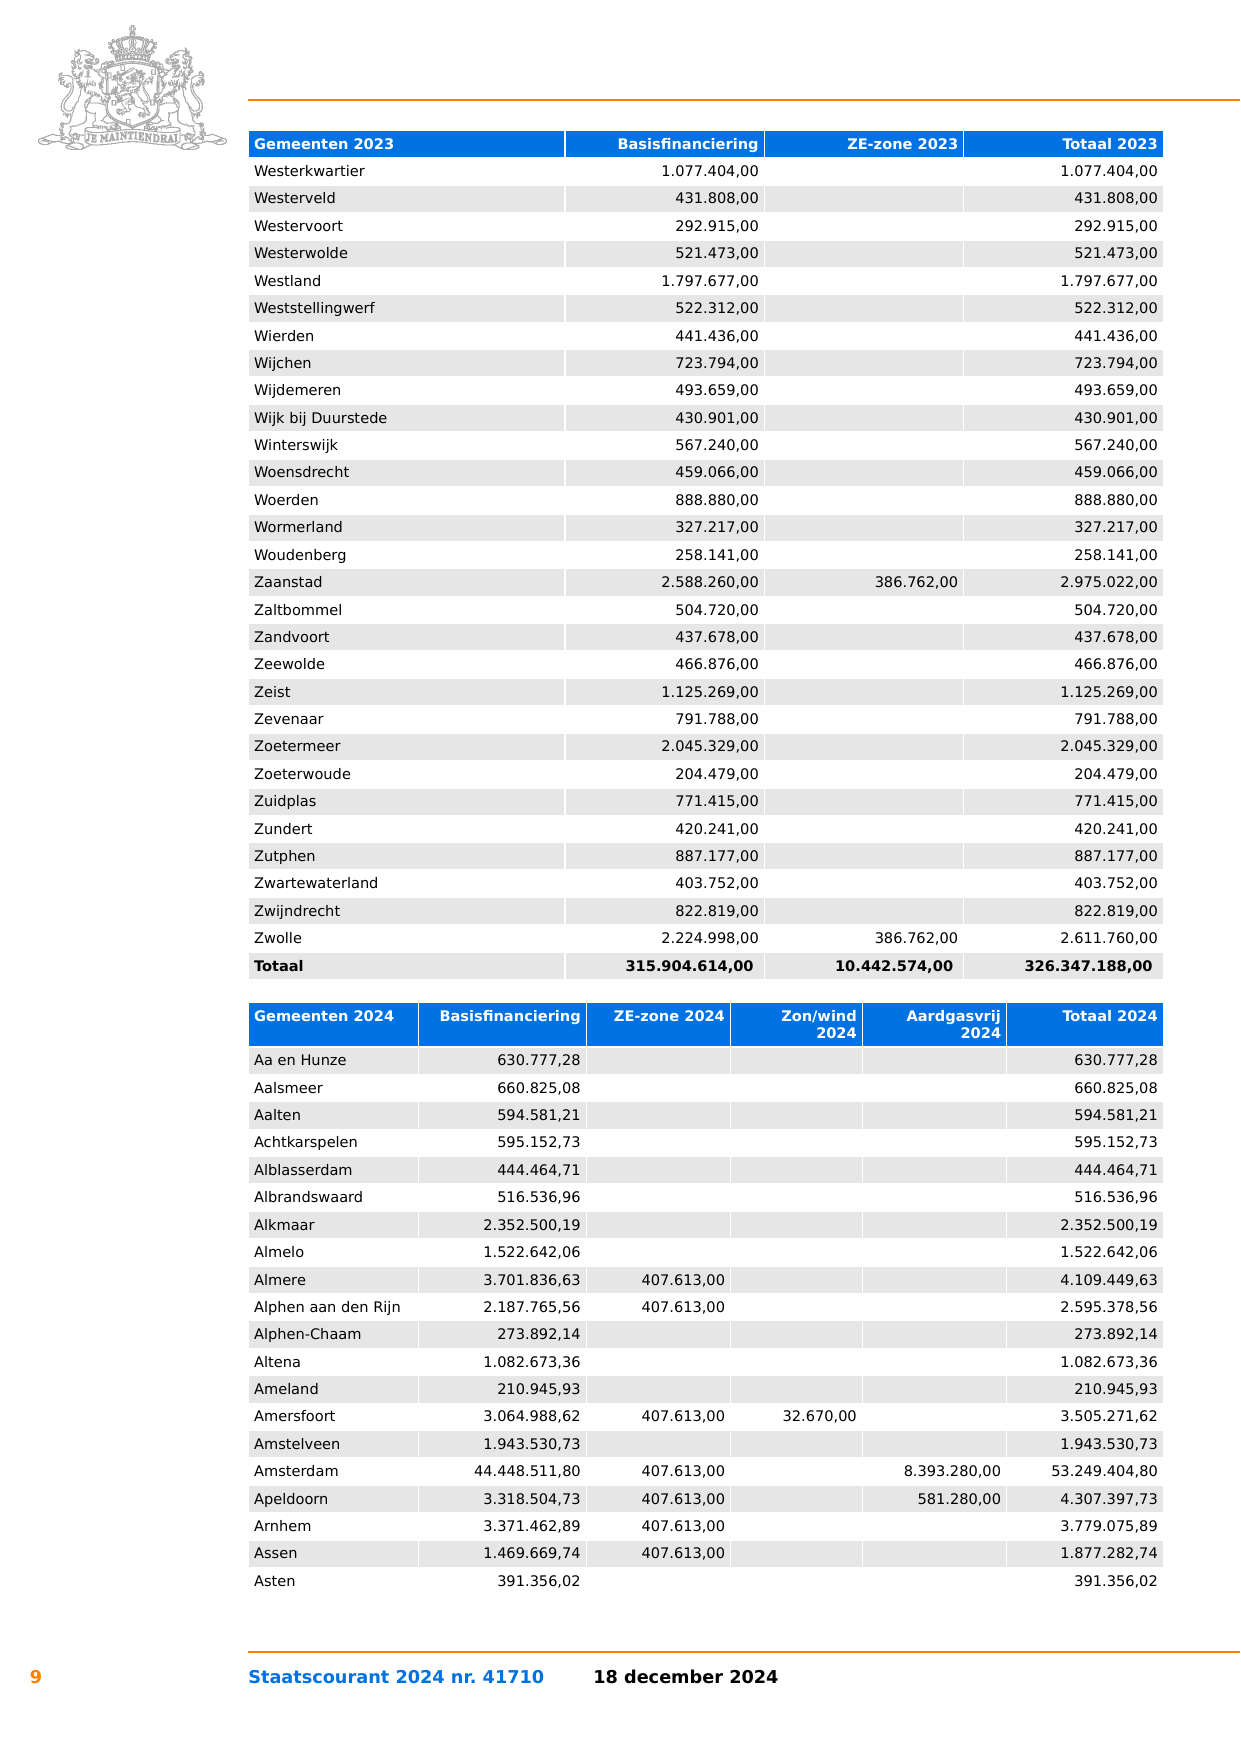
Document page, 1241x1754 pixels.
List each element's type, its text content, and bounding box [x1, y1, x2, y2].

table_cell [863, 1185, 1006, 1211]
table_cell [765, 241, 963, 267]
table_cell 4.307.397,73 [1007, 1486, 1163, 1512]
table_cell [731, 1212, 862, 1238]
table_cell 2.224.998,00 [566, 925, 764, 952]
picture [38, 25, 227, 150]
table_cell 1.877.282,74 [1007, 1541, 1163, 1567]
table_cell 3.779.075,89 [1007, 1513, 1163, 1539]
table_cell Alblasserdam [249, 1157, 418, 1183]
table_cell 1.125.269,00 [566, 679, 764, 705]
table_header Basisfinanciering [419, 1003, 586, 1046]
table_cell 32.670,00 [731, 1404, 862, 1430]
table_cell 444.464,71 [419, 1157, 586, 1183]
table_cell 10.442.574,00 [765, 953, 963, 979]
table_cell [765, 734, 963, 760]
table_cell 407.613,00 [587, 1404, 730, 1430]
table_cell Zeewolde [249, 651, 564, 678]
table_cell Amsterdam [249, 1459, 418, 1485]
table_cell Wijk bij Duurstede [249, 405, 564, 431]
table_cell 327.217,00 [566, 515, 764, 541]
table_cell 258.141,00 [964, 542, 1163, 568]
table_cell Weststellingwerf [249, 295, 564, 322]
table_cell Asten [249, 1568, 418, 1594]
table_cell [765, 350, 963, 376]
table_cell [587, 1376, 730, 1403]
table_cell 403.752,00 [964, 871, 1163, 897]
table_cell [587, 1568, 730, 1594]
table_cell [765, 487, 963, 513]
table_cell 210.945,93 [1007, 1376, 1163, 1403]
table_cell [765, 460, 963, 486]
table_cell 444.464,71 [1007, 1157, 1163, 1183]
table_cell 581.280,00 [863, 1486, 1006, 1512]
table_cell Alkmaar [249, 1212, 418, 1238]
table_cell 407.613,00 [587, 1459, 730, 1485]
table_cell [587, 1349, 730, 1375]
table_cell [587, 1431, 730, 1457]
table_cell [765, 624, 963, 650]
table_cell [765, 843, 963, 869]
table_cell 386.762,00 [765, 569, 963, 596]
table_cell 8.393.280,00 [863, 1459, 1006, 1485]
table_cell Aalsmeer [249, 1075, 418, 1101]
table_cell 504.720,00 [964, 597, 1163, 623]
table_cell [765, 158, 963, 185]
table_cell [863, 1404, 1006, 1430]
table_cell 327.217,00 [964, 515, 1163, 541]
table_cell 407.613,00 [587, 1486, 730, 1512]
table_cell [731, 1157, 862, 1183]
table_cell 1.797.677,00 [566, 268, 764, 294]
table_cell [731, 1048, 862, 1074]
table_cell [731, 1459, 862, 1485]
table_cell Wijchen [249, 350, 564, 376]
table_cell [863, 1239, 1006, 1266]
table_cell 888.880,00 [566, 487, 764, 513]
table_cell 1.077.404,00 [964, 158, 1163, 185]
table_cell [863, 1349, 1006, 1375]
table_cell [863, 1321, 1006, 1348]
table_cell 3.371.462,89 [419, 1513, 586, 1539]
table_cell 437.678,00 [566, 624, 764, 650]
table_cell 315.904.614,00 [566, 953, 764, 979]
table_cell [765, 789, 963, 815]
table_cell 504.720,00 [566, 597, 764, 623]
table_cell 1.082.673,36 [1007, 1349, 1163, 1375]
table_cell 2.588.260,00 [566, 569, 764, 596]
table_cell [765, 542, 963, 568]
table_cell 2.975.022,00 [964, 569, 1163, 596]
table_cell [863, 1568, 1006, 1594]
table_cell [731, 1102, 862, 1129]
table_cell [765, 432, 963, 459]
table_cell [765, 679, 963, 705]
table_cell [587, 1048, 730, 1074]
table_cell [587, 1321, 730, 1348]
table_cell Almelo [249, 1239, 418, 1266]
table_cell 822.819,00 [566, 898, 764, 924]
table_cell Zoeterwoude [249, 761, 564, 787]
table_cell 2.045.329,00 [566, 734, 764, 760]
table_cell [863, 1075, 1006, 1101]
table_cell Ameland [249, 1376, 418, 1403]
table_cell 1.077.404,00 [566, 158, 764, 185]
table_cell [731, 1267, 862, 1293]
table_cell Westerwolde [249, 241, 564, 267]
table_cell [863, 1376, 1006, 1403]
table_cell 430.901,00 [566, 405, 764, 431]
table_cell Woerden [249, 487, 564, 513]
table_cell [731, 1321, 862, 1348]
table_header Totaal 2023 [964, 131, 1163, 157]
table_cell 407.613,00 [587, 1267, 730, 1293]
table_cell [731, 1185, 862, 1211]
table_cell [731, 1541, 862, 1567]
table_cell Totaal [249, 953, 564, 979]
table_cell 1.125.269,00 [964, 679, 1163, 705]
table_cell 771.415,00 [964, 789, 1163, 815]
table_cell [863, 1130, 1006, 1156]
table_cell [765, 706, 963, 733]
table_cell 516.536,96 [419, 1185, 586, 1211]
table_cell 2.187.765,56 [419, 1294, 586, 1320]
table_cell [587, 1212, 730, 1238]
table_cell 1.522.642,06 [1007, 1239, 1163, 1266]
table_cell Woensdrecht [249, 460, 564, 486]
table_header Zon/wind 2024 [731, 1003, 862, 1046]
table_cell 595.152,73 [419, 1130, 586, 1156]
table_cell Westerveld [249, 186, 564, 212]
table_cell 441.436,00 [964, 323, 1163, 349]
table_cell Zwartewaterland [249, 871, 564, 897]
table_cell 292.915,00 [566, 213, 764, 239]
table_cell [863, 1541, 1006, 1567]
table_cell Wormerland [249, 515, 564, 541]
table_cell Arnhem [249, 1513, 418, 1539]
table_cell Altena [249, 1349, 418, 1375]
table_cell [587, 1130, 730, 1156]
table_cell [731, 1568, 862, 1594]
table_cell 521.473,00 [964, 241, 1163, 267]
table_cell [765, 295, 963, 322]
table_cell [765, 816, 963, 842]
table_cell 430.901,00 [964, 405, 1163, 431]
table_cell 887.177,00 [566, 843, 764, 869]
table_cell 630.777,28 [419, 1048, 586, 1074]
table_cell [863, 1431, 1006, 1457]
table_cell 3.701.836,63 [419, 1267, 586, 1293]
table_cell Zeist [249, 679, 564, 705]
table_cell 273.892,14 [1007, 1321, 1163, 1348]
table_cell 3.064.988,62 [419, 1404, 586, 1430]
table_cell 420.241,00 [964, 816, 1163, 842]
table_cell 53.249.404,80 [1007, 1459, 1163, 1485]
table_cell 44.448.511,80 [419, 1459, 586, 1485]
table_cell [765, 268, 963, 294]
table_cell 407.613,00 [587, 1541, 730, 1567]
table_cell [765, 515, 963, 541]
table_cell 1.943.530,73 [419, 1431, 586, 1457]
table_cell Zoetermeer [249, 734, 564, 760]
table_cell Aa en Hunze [249, 1048, 418, 1074]
table_cell 493.659,00 [964, 378, 1163, 404]
table_cell [765, 405, 963, 431]
table_cell [731, 1349, 862, 1375]
table_cell Westerkwartier [249, 158, 564, 185]
table_header ZE-zone 2023 [765, 131, 963, 157]
table_cell Woudenberg [249, 542, 564, 568]
table_cell 459.066,00 [566, 460, 764, 486]
table_cell 660.825,08 [419, 1075, 586, 1101]
table_cell [863, 1102, 1006, 1129]
table_cell 407.613,00 [587, 1294, 730, 1320]
table_cell Zandvoort [249, 624, 564, 650]
table_cell [731, 1130, 862, 1156]
table_cell [765, 213, 963, 239]
table_cell 258.141,00 [566, 542, 764, 568]
table_header Gemeenten 2023 [249, 131, 564, 157]
table_cell [587, 1185, 730, 1211]
table_cell 723.794,00 [566, 350, 764, 376]
table_cell 723.794,00 [964, 350, 1163, 376]
table_cell 2.045.329,00 [964, 734, 1163, 760]
table_cell 521.473,00 [566, 241, 764, 267]
table_cell [731, 1376, 862, 1403]
table_cell 391.356,02 [419, 1568, 586, 1594]
table_cell 391.356,02 [1007, 1568, 1163, 1594]
table_cell Zevenaar [249, 706, 564, 733]
table_cell [765, 323, 963, 349]
table_cell 594.581,21 [419, 1102, 586, 1129]
table_cell [863, 1048, 1006, 1074]
table_cell 403.752,00 [566, 871, 764, 897]
table_cell Westland [249, 268, 564, 294]
table_cell 887.177,00 [964, 843, 1163, 869]
table_cell 1.522.642,06 [419, 1239, 586, 1266]
table_cell 630.777,28 [1007, 1048, 1163, 1074]
table_cell [863, 1294, 1006, 1320]
table_cell 204.479,00 [964, 761, 1163, 787]
table_cell [765, 761, 963, 787]
table_cell [731, 1431, 862, 1457]
table_cell Alphen aan den Rijn [249, 1294, 418, 1320]
table_cell 1.797.677,00 [964, 268, 1163, 294]
table_cell [731, 1294, 862, 1320]
table_cell [765, 378, 963, 404]
table_cell [765, 871, 963, 897]
table_cell Alphen-Chaam [249, 1321, 418, 1348]
table_cell 4.109.449,63 [1007, 1267, 1163, 1293]
table_cell 822.819,00 [964, 898, 1163, 924]
table_cell 1.469.669,74 [419, 1541, 586, 1567]
table_cell 2.352.500,19 [1007, 1212, 1163, 1238]
table_cell 420.241,00 [566, 816, 764, 842]
table_cell Zuidplas [249, 789, 564, 815]
table_cell Wijdemeren [249, 378, 564, 404]
table_cell Wierden [249, 323, 564, 349]
table_cell 437.678,00 [964, 624, 1163, 650]
table_cell 407.613,00 [587, 1513, 730, 1539]
table_cell 459.066,00 [964, 460, 1163, 486]
table_header Aardgasvrij 2024 [863, 1003, 1006, 1046]
table_cell Achtkarspelen [249, 1130, 418, 1156]
table_cell 2.352.500,19 [419, 1212, 586, 1238]
table_cell Almere [249, 1267, 418, 1293]
table_cell 791.788,00 [566, 706, 764, 733]
table_cell 441.436,00 [566, 323, 764, 349]
table_cell Amstelveen [249, 1431, 418, 1457]
table_cell [765, 186, 963, 212]
table_cell Winterswijk [249, 432, 564, 459]
table_cell Zaltbommel [249, 597, 564, 623]
table_cell 431.808,00 [566, 186, 764, 212]
table_header Gemeenten 2024 [249, 1003, 418, 1046]
table_cell 466.876,00 [566, 651, 764, 678]
table_cell 1.082.673,36 [419, 1349, 586, 1375]
table_cell 292.915,00 [964, 213, 1163, 239]
table_cell 386.762,00 [765, 925, 963, 952]
table_cell 326.347.188,00 [964, 953, 1163, 979]
table_cell [587, 1239, 730, 1266]
table_cell 522.312,00 [964, 295, 1163, 322]
table_cell [863, 1157, 1006, 1183]
table_cell [765, 898, 963, 924]
table_cell Zwolle [249, 925, 564, 952]
table_cell Aalten [249, 1102, 418, 1129]
table_cell [731, 1075, 862, 1101]
table_cell 771.415,00 [566, 789, 764, 815]
table_cell [765, 597, 963, 623]
table_cell 660.825,08 [1007, 1075, 1163, 1101]
table_cell [731, 1513, 862, 1539]
table_cell 595.152,73 [1007, 1130, 1163, 1156]
table_cell Zundert [249, 816, 564, 842]
table_cell [731, 1486, 862, 1512]
table_cell [765, 651, 963, 678]
table_header ZE-zone 2024 [587, 1003, 730, 1046]
table_cell [863, 1513, 1006, 1539]
table_cell 567.240,00 [566, 432, 764, 459]
table_header Totaal 2024 [1007, 1003, 1163, 1046]
table_cell 466.876,00 [964, 651, 1163, 678]
table_cell Assen [249, 1541, 418, 1567]
table_cell 2.595.378,56 [1007, 1294, 1163, 1320]
table_cell Zutphen [249, 843, 564, 869]
table_cell Zwijndrecht [249, 898, 564, 924]
table_cell 3.318.504,73 [419, 1486, 586, 1512]
table_cell [731, 1239, 862, 1266]
table_cell Apeldoorn [249, 1486, 418, 1512]
table_cell [587, 1075, 730, 1101]
table_cell [587, 1102, 730, 1129]
table_cell [863, 1212, 1006, 1238]
table_cell 516.536,96 [1007, 1185, 1163, 1211]
table_cell 3.505.271,62 [1007, 1404, 1163, 1430]
table_cell 273.892,14 [419, 1321, 586, 1348]
table_cell 493.659,00 [566, 378, 764, 404]
table_cell 522.312,00 [566, 295, 764, 322]
table_cell Westervoort [249, 213, 564, 239]
table_cell Amersfoort [249, 1404, 418, 1430]
table_cell 567.240,00 [964, 432, 1163, 459]
table_cell Zaanstad [249, 569, 564, 596]
table_cell 1.943.530,73 [1007, 1431, 1163, 1457]
table_cell [587, 1157, 730, 1183]
table_cell 210.945,93 [419, 1376, 586, 1403]
table_header Basisfinanciering [566, 131, 764, 157]
table_cell 791.788,00 [964, 706, 1163, 733]
table_cell 888.880,00 [964, 487, 1163, 513]
table_cell 431.808,00 [964, 186, 1163, 212]
table_cell 594.581,21 [1007, 1102, 1163, 1129]
table_cell 2.611.760,00 [964, 925, 1163, 952]
table_cell [863, 1267, 1006, 1293]
table_cell Albrandswaard [249, 1185, 418, 1211]
table_cell 204.479,00 [566, 761, 764, 787]
